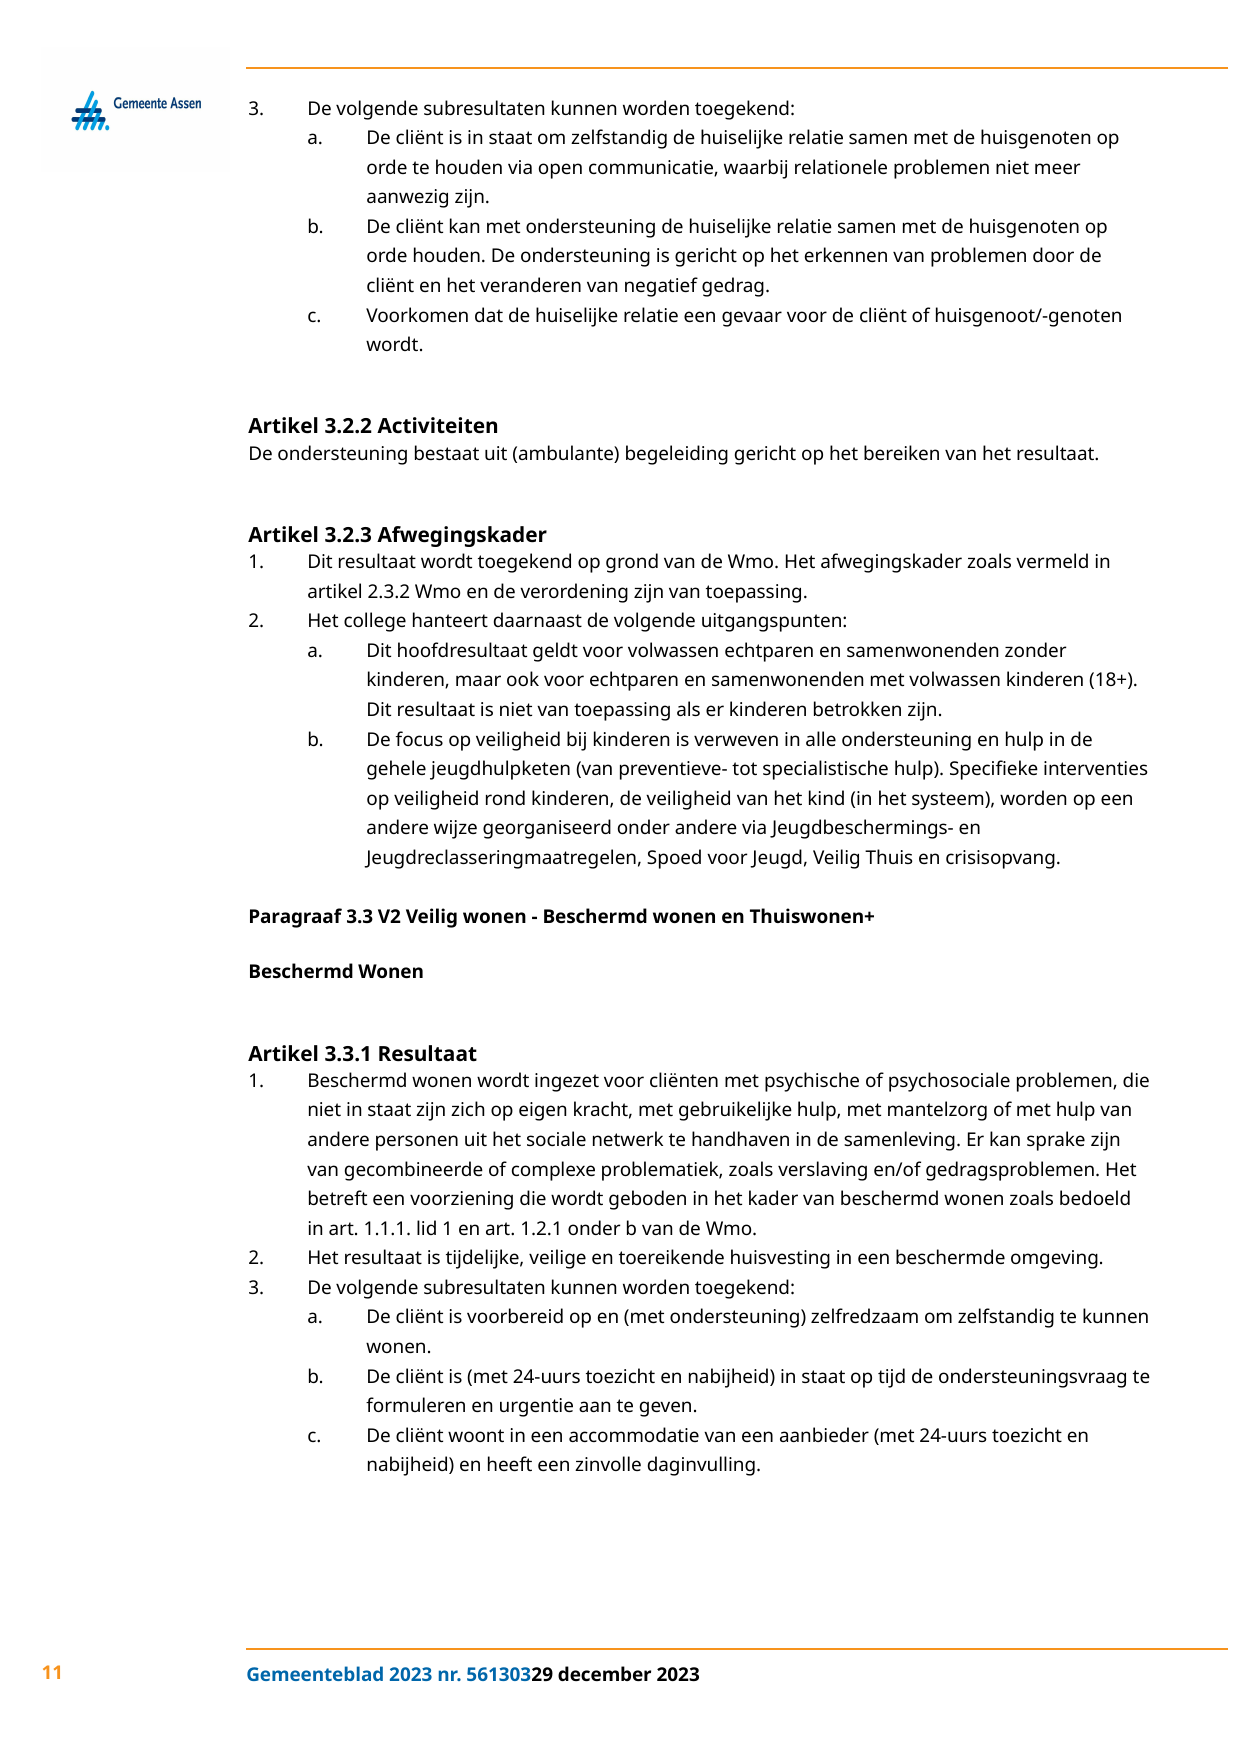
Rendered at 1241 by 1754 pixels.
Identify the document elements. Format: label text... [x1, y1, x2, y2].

list De volgende subresultaten kunnen worden toegekend: [248, 1274, 1152, 1300]
text Beschermd Wonen [248, 959, 1152, 984]
text Artikel 3.2.2 Activiteiten [248, 411, 1152, 440]
list Het resultaat is tijdelijke, veilige en toereikende huisvesting in een beschermde omgeving. [248, 1244, 1152, 1270]
list De cliënt is (met 24-uurs toezicht en nabijheid) in staat op tijd de ondersteuningsvraag te formuleren en urgentie aan te geven. [307, 1363, 1152, 1418]
list De cliënt woont in een accommodatie van een aanbieder (met 24-uurs toezicht en nabijheid) en heeft een zinvolle daginvulling. [307, 1422, 1152, 1477]
list De volgende subresultaten kunnen worden toegekend: [248, 95, 1152, 121]
list Dit resultaat wordt toegekend op grond van de Wmo. Het afwegingskader zoals vermeld in artikel 2.3.2 Wmo en de verordening zijn van toepassing. [248, 548, 1152, 604]
list Dit hoofdresultaat geldt voor volwassen echtparen en samenwonenden zonder kinderen, maar ook voor echtparen en samenwonenden met volwassen kinderen (18+). Dit resultaat is niet van toepassing als er kinderen betrokken zijn. [307, 637, 1152, 722]
list De cliënt is in staat om zelfstandig de huiselijke relatie samen met de huisgenoten op orde te houden via open communicatie, waarbij relationele problemen niet meer aanwezig zijn. [307, 124, 1152, 209]
list De cliënt is voorbereid op en (met ondersteuning) zelfredzaam om zelfstandig te kunnen wonen. [307, 1304, 1152, 1359]
picture [41, 47, 231, 172]
list Het college hanteert daarnaast de volgende uitgangspunten: [248, 607, 1152, 633]
list Beschermd wonen wordt ingezet voor cliënten met psychische of psychosociale problemen, die niet in staat zijn zich op eigen kracht, met gebruikelijke hulp, met mantelzorg of met hulp van andere personen uit het sociale netwerk te handhaven in de samenleving. Er kan sprake zijn van gecombineerde of complexe problematiek, zoals verslaving en/of gedragsproblemen. Het betreft een voorziening die wordt geboden in het kader van beschermd wonen zoals bedoeld in art. 1.1.1. lid 1 en art. 1.2.1 onder b van de Wmo. [248, 1067, 1152, 1241]
list De cliënt kan met ondersteuning de huiselijke relatie samen met de huisgenoten op orde houden. De ondersteuning is gericht op het erkennen van problemen door de cliënt en het veranderen van negatief gedrag. [307, 213, 1152, 298]
list Voorkomen dat de huiselijke relatie een gevaar voor de cliënt of huisgenoot/-genoten wordt. [307, 302, 1152, 357]
text Artikel 3.3.1 Resultaat [248, 1039, 1152, 1067]
text Artikel 3.2.3 Afwegingskader [248, 520, 1152, 548]
text Paragraaf 3.3 V2 Veilig wonen - Beschermd wonen en Thuiswonen+ [248, 903, 1152, 929]
text De ondersteuning bestaat uit (ambulante) begeleiding gericht op het bereiken van het resultaat. [248, 440, 1152, 466]
list De focus op veiligheid bij kinderen is verweven in alle ondersteuning en hulp in de gehele jeugdhulpketen (van preventieve- tot specialistische hulp). Specifieke interventies op veiligheid rond kinderen, de veiligheid van het kind (in het systeem), worden op een andere wijze georganiseerd onder andere via Jeugdbeschermings- en Jeugdreclasseringmaatregelen, Spoed voor Jeugd, Veilig Thuis en crisisopvang. [307, 726, 1152, 870]
